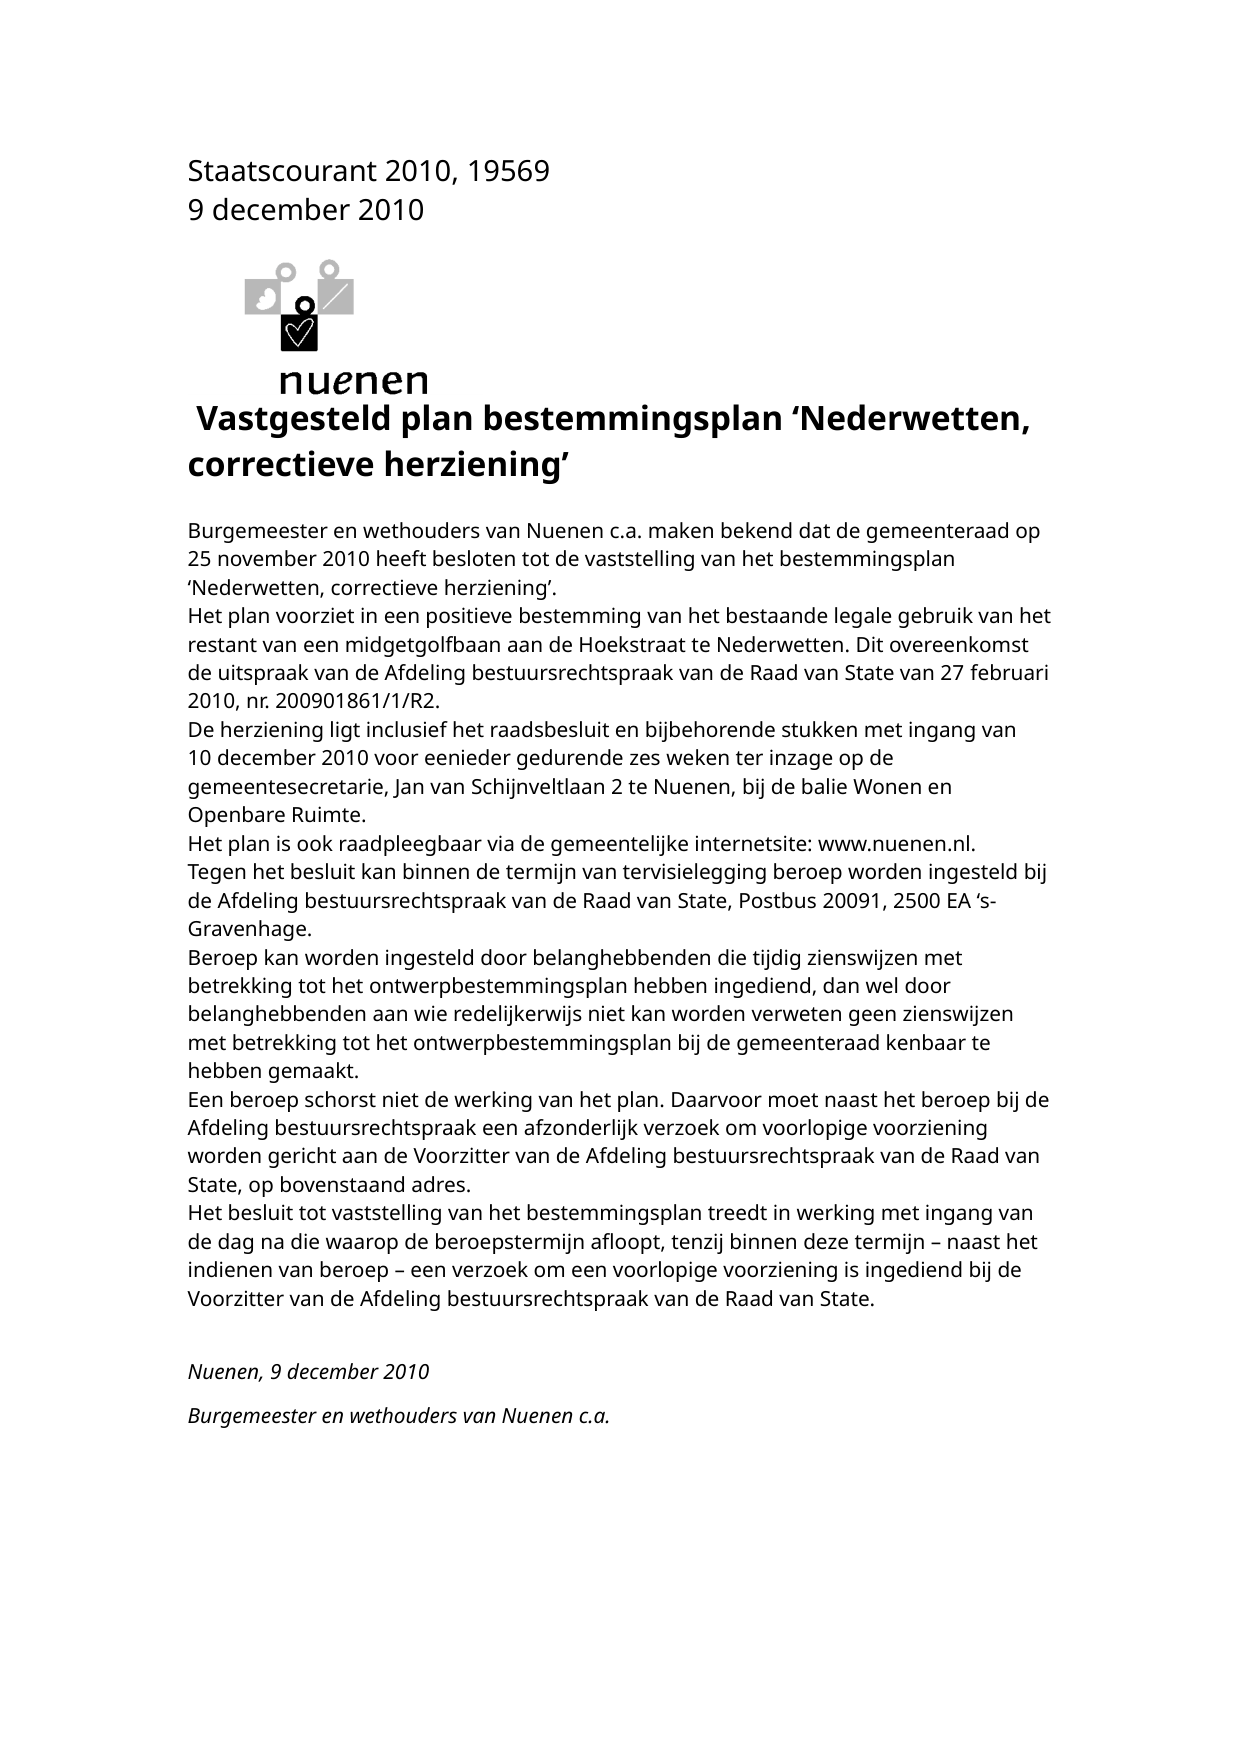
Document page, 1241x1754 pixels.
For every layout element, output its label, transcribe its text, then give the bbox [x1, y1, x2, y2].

text Het plan is ook raadpleegbaar via de gemeentelijke internetsite: www.nuenen.nl. [187, 829, 1053, 857]
text Burgemeester en wethouders van Nuenen c.a. maken bekend dat de gemeenteraad op 25 november 2010 heeft besloten tot de vaststelling van het bestemmingsplan ‘Nederwetten, correctieve herziening’. [187, 516, 1053, 601]
text Nuenen, 9 december 2010 [187, 1357, 1053, 1386]
picture [187, 258, 484, 395]
text Burgemeester en wethouders van Nuenen c.a. [187, 1401, 1053, 1429]
text Een beroep schorst niet de werking van het plan. Daarvoor moet naast het beroep bij de Afdeling bestuursrechtspraak een afzonderlijk verzoek om voorlopige voorziening worden gericht aan de Voorzitter van de Afdeling bestuursrechtspraak van de Raad van State, op bovenstaand adres. [187, 1085, 1053, 1198]
text Tegen het besluit kan binnen de termijn van tervisielegging beroep worden ingesteld bij de Afdeling bestuursrechtspraak van de Raad van State, Postbus 20091, 2500 EA ‘s-Gravenhage. [187, 857, 1053, 943]
subtitle Vastgesteld plan bestemmingsplan ‘Nederwetten, correctieve herziening’ [187, 271, 1053, 486]
text Het plan voorziet in een positieve bestemming van het bestaande legale gebruik van het restant van een midgetgolfbaan aan de Hoekstraat te Nederwetten. Dit overeenkomst de uitspraak van de Afdeling bestuursrechtspraak van de Raad van State van 27 februari 2010, nr. 200901861/1/R2. [187, 601, 1053, 715]
text 9 december 2010 [187, 190, 1053, 229]
text Beroep kan worden ingesteld door belanghebbenden die tijdig zienswijzen met betrekking tot het ontwerpbestemmingsplan hebben ingediend, dan wel door belanghebbenden aan wie redelijkerwijs niet kan worden verweten geen zienswijzen met betrekking tot het ontwerpbestemmingsplan bij de gemeenteraad kenbaar te hebben gemaakt. [187, 943, 1053, 1085]
text Staatscourant 2010, 19569 [187, 150, 1053, 190]
text Het besluit tot vaststelling van het bestemmingsplan treedt in werking met ingang van de dag na die waarop de beroepstermijn afloopt, tenzij binnen deze termijn – naast het indienen van beroep – een verzoek om een voorlopige voorziening is ingediend bij de Voorzitter van de Afdeling bestuursrechtspraak van de Raad van State. [187, 1198, 1053, 1312]
text De herziening ligt inclusief het raadsbesluit en bijbehorende stukken met ingang van 10 december 2010 voor eenieder gedurende zes weken ter inzage op de gemeentesecretarie, Jan van Schijnveltlaan 2 te Nuenen, bij de balie Wonen en Openbare Ruimte. [187, 715, 1053, 829]
